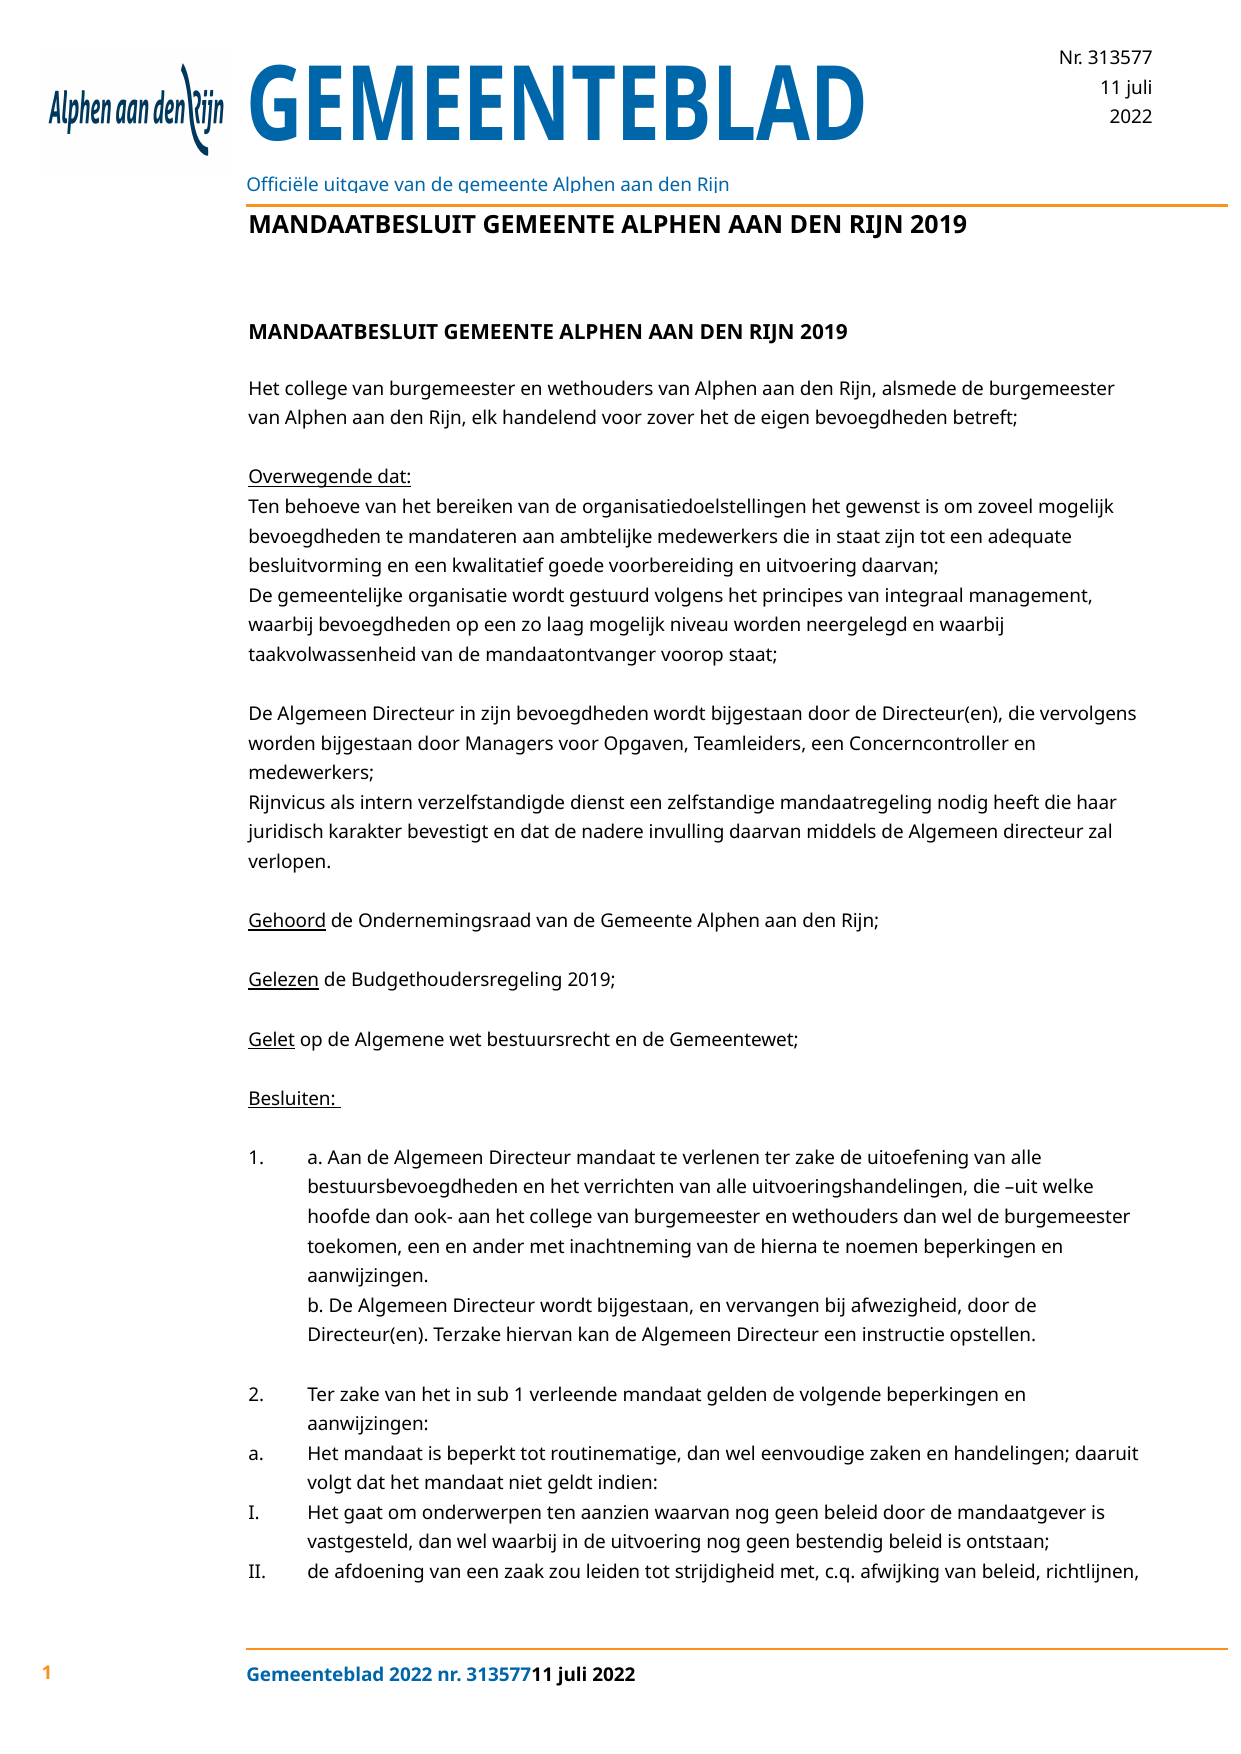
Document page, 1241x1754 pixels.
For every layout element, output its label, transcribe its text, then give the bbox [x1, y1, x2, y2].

text De Algemeen Directeur in zijn bevoegdheden wordt bijgestaan door de Directeur(en), die vervolgens worden bijgestaan door Managers voor Opgaven, Teamleiders, een Concerncontroller en medewerkers; [248, 700, 1152, 785]
list Het gaat om onderwerpen ten aanzien waarvan nog geen beleid door de mandaatgever is vastgesteld, dan wel waarbij in de uitvoering nog geen bestendig beleid is ontstaan; [248, 1499, 1152, 1554]
list b. De Algemeen Directeur wordt bijgestaan, en vervangen bij afwezigheid, door de Directeur(en). Terzake hiervan kan de Algemeen Directeur een instructie opstellen. [248, 1292, 1152, 1347]
list Het mandaat is beperkt tot routinematige, dan wel eenvoudige zaken en handelingen; daaruit volgt dat het mandaat niet geldt indien: [248, 1440, 1152, 1495]
text MANDAATBESLUIT GEMEENTE ALPHEN AAN DEN RIJN 2019 [248, 207, 1152, 241]
text Gelet op de Algemene wet bestuursrecht en de Gemeentewet; [248, 1026, 1152, 1051]
list a. Aan de Algemeen Directeur mandaat te verlenen ter zake de uitoefening van alle bestuursbevoegdheden en het verrichten van alle uitvoeringshandelingen, die –uit welke hoofde dan ook- aan het college van burgemeester en wethouders dan wel de burgemeester toekomen, een en ander met inachtneming van de hierna te noemen beperkingen en aanwijzingen. [248, 1144, 1152, 1288]
list Ter zake van het in sub 1 verleende mandaat gelden de volgende beperkingen en aanwijzingen: [248, 1381, 1152, 1436]
picture [41, 47, 231, 172]
text Gelezen de Budgethoudersregeling 2019; [248, 967, 1152, 992]
text Het college van burgemeester en wethouders van Alphen aan den Rijn, alsmede de burgemeester van Alphen aan den Rijn, elk handelend voor zover het de eigen bevoegdheden betreft; [248, 375, 1152, 430]
text Gehoord de Ondernemingsraad van de Gemeente Alphen aan den Rijn; [248, 907, 1152, 933]
text MANDAATBESLUIT GEMEENTE ALPHEN AAN DEN RIJN 2019 [248, 317, 1152, 345]
text Besluiten: [248, 1085, 1152, 1111]
text Overwegende dat: [248, 464, 1152, 489]
text Ten behoeve van het bereiken van de organisatiedoelstellingen het gewenst is om zoveel mogelijk bevoegdheden te mandateren aan ambtelijke medewerkers die in staat zijn tot een adequate besluitvorming en een kwalitatief goede voorbereiding en uitvoering daarvan; [248, 493, 1152, 578]
text Rijnvicus als intern verzelfstandigde dienst een zelfstandige mandaatregeling nodig heeft die haar juridisch karakter bevestigt en dat de nadere invulling daarvan middels de Algemeen directeur zal verlopen. [248, 789, 1152, 874]
list de afdoening van een zaak zou leiden tot strijdigheid met, c.q. afwijking van beleid, richtlijnen, [248, 1558, 1152, 1584]
text De gemeentelijke organisatie wordt gestuurd volgens het principes van integraal management, waarbij bevoegdheden op een zo laag mogelijk niveau worden neergelegd en waarbij taakvolwassenheid van de mandaatontvanger voorop staat; [248, 582, 1152, 667]
